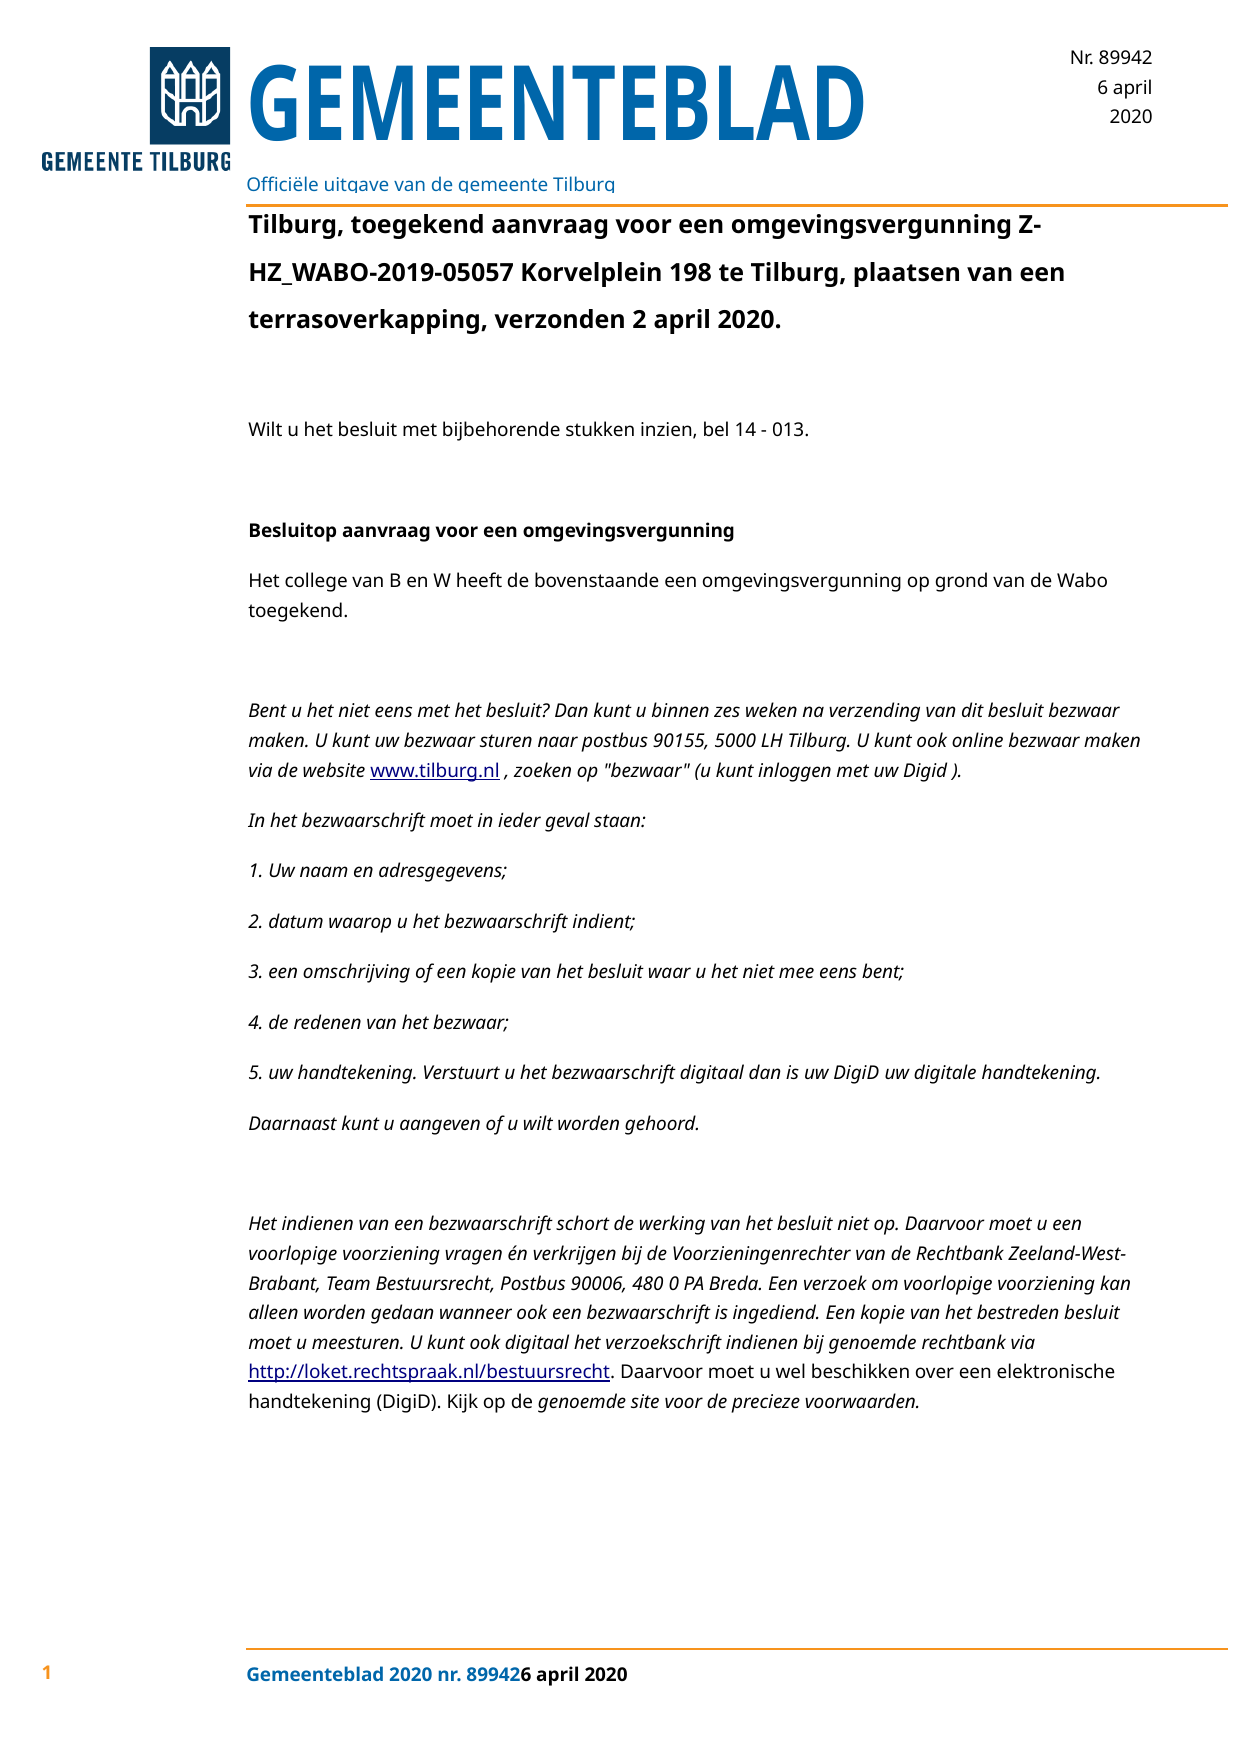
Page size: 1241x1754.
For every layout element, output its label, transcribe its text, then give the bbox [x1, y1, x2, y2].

text 2. datum waarop u het bezwaarschrift indient; [248, 908, 1152, 934]
text 4. de redenen van het bezwaar; [248, 1009, 1152, 1034]
text 5. uw handtekening. Verstuurt u het bezwaarschrift digitaal dan is uw DigiD uw digitale handtekening. [248, 1059, 1152, 1085]
text Wilt u het besluit met bijbehorende stukken inzien, bel 14 - 013. [248, 416, 1152, 442]
text Bent u het niet eens met het besluit? Dan kunt u binnen zes weken na verzending van dit besluit bezwaar maken. U kunt uw bezwaar sturen naar postbus 90155, 5000 LH Tilburg. U kunt ook online bezwaar maken via de website www.tilburg.nl , zoeken op "bezwaar" (u kunt inloggen met uw Digid ). [248, 698, 1152, 782]
text In het bezwaarschrift moet in ieder geval staan: [248, 807, 1152, 833]
text 1. Uw naam en adresgegevens; [248, 858, 1152, 883]
text Het indienen van een bezwaarschrift schort de werking van het besluit niet op. Daarvoor moet u een voorlopige voorziening vragen én verkrijgen bij de Voorzieningenrechter van de Rechtbank Zeeland-West-Brabant, Team Bestuursrecht, Postbus 90006, 480 0 PA Breda. Een verzoek om voorlopige voorziening kan alleen worden gedaan wanneer ook een bezwaarschrift is ingediend. Een kopie van het bestreden besluit moet u meesturen. U kunt ook digitaal het verzoekschrift indienen bij genoemde rechtbank via http://loket.rechtspraak.nl/bestuursrecht. Daarvoor moet u wel beschikken over een elektronische handtekening (DigiD). Kijk op de genoemde site voor de precieze voorwaarden. [248, 1211, 1152, 1414]
text Besluitop aanvraag voor een omgevingsvergunning [248, 517, 1152, 542]
text Het college van B en W heeft de bovenstaande een omgevingsvergunning op grond van de Wabo toegekend. [248, 567, 1152, 622]
picture [41, 47, 231, 172]
text Tilburg, toegekend aanvraag voor een omgevingsvergunning Z-HZ_WABO-2019-05057 Korvelplein 198 te Tilburg, plaatsen van een terrasoverkapping, verzonden 2 april 2020. [248, 207, 1152, 336]
text 3. een omschrijving of een kopie van het besluit waar u het niet mee eens bent; [248, 958, 1152, 984]
text Daarnaast kunt u aangeven of u wilt worden gehoord. [248, 1110, 1152, 1135]
